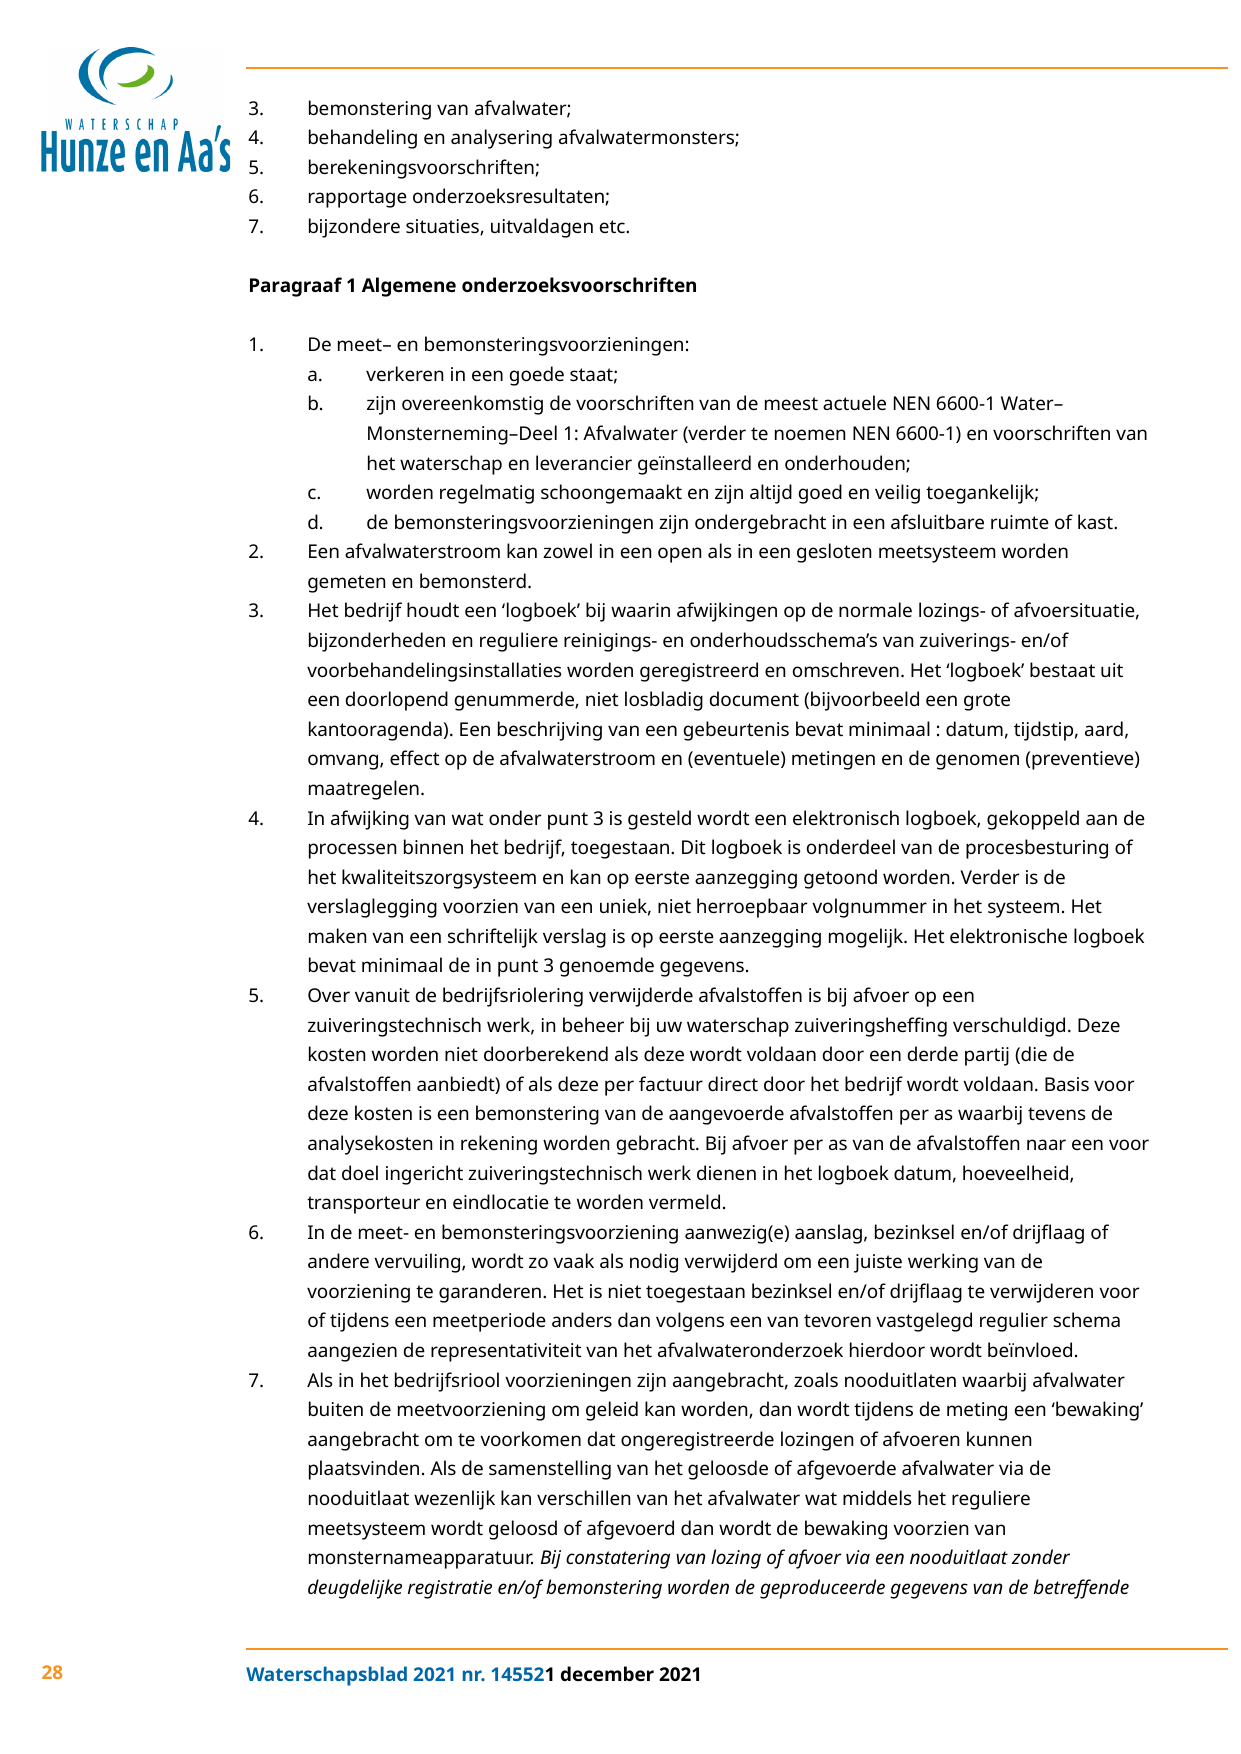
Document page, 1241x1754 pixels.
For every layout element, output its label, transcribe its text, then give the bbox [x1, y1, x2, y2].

list De meet– en bemonsteringsvoorzieningen: [248, 331, 1152, 357]
list behandeling en analysering afvalwatermonsters; [248, 124, 1152, 150]
list worden regelmatig schoongemaakt en zijn altijd goed en veilig toegankelijk; [307, 479, 1152, 505]
picture [183, 163, 191, 172]
list de bemonsteringsvoorzieningen zijn ondergebracht in een afsluitbare ruimte of kast. [307, 509, 1152, 535]
list Het bedrijf houdt een ‘logboek’ bij waarin afwijkingen op de normale lozings- of afvoersituatie, bijzonderheden en reguliere reinigings- en onderhoudsschema’s van zuiverings- en/of voorbehandelingsinstallaties worden geregistreerd en omschreven. Het ‘logboek’ bestaat uit een doorlopend genummerde, niet losbladig document (bijvoorbeeld een grote kantooragenda). Een beschrijving van een gebeurtenis bevat minimaal : datum, tijdstip, aard, omvang, effect op de afvalwaterstroom en (eventuele) metingen en de genomen (preventieve) maatregelen. [248, 598, 1152, 801]
list bemonstering van afvalwater; [248, 95, 1152, 121]
list In de meet- en bemonsteringsvoorziening aanwezig(e) aanslag, bezinksel en/of drijflaag of andere vervuiling, wordt zo vaak als nodig verwijderd om een juiste werking van de voorziening te garanderen. Het is niet toegestaan bezinksel en/of drijflaag te verwijderen voor of tijdens een meetperiode anders dan volgens een van tevoren vastgelegd regulier schema aangezien de representativiteit van het afvalwateronderzoek hierdoor wordt beïnvloed. [248, 1219, 1152, 1363]
list Als in het bedrijfsriool voorzieningen zijn aangebracht, zoals nooduitlaten waarbij afvalwater buiten de meetvoorziening om geleid kan worden, dan wordt tijdens de meting een ‘bewaking’ aangebracht om te voorkomen dat ongeregistreerde lozingen of afvoeren kunnen plaatsvinden. Als de samenstelling van het geloosde of afgevoerde afvalwater via de nooduitlaat wezenlijk kan verschillen van het afvalwater wat middels het reguliere meetsysteem wordt geloosd of afgevoerd dan wordt de bewaking voorzien van monsternameapparatuur. Bij constatering van lozing of afvoer via een nooduitlaat zonder deugdelijke registratie en/of bemonstering worden de geproduceerde gegevens van de betreffende [248, 1367, 1152, 1600]
list In afwijking van wat onder punt 3 is gesteld wordt een elektronisch logboek, gekoppeld aan de processen binnen het bedrijf, toegestaan. Dit logboek is onderdeel van de procesbesturing of het kwaliteitszorgsysteem en kan op eerste aanzegging getoond worden. Verder is de verslaglegging voorzien van een uniek, niet herroepbaar volgnummer in het systeem. Het maken van een schriftelijk verslag is op eerste aanzegging mogelijk. Het elektronische logboek bevat minimaal de in punt 3 genoemde gegevens. [248, 805, 1152, 978]
list zijn overeenkomstig de voorschriften van de meest actuele NEN 6600-1 Water–Monsterneming–Deel 1: Afvalwater (verder te noemen NEN 6600-1) en voorschriften van het waterschap en leverancier geïnstalleerd en onderhouden; [307, 391, 1152, 476]
picture [47, 154, 51, 172]
list Over vanuit de bedrijfsriolering verwijderde afvalstoffen is bij afvoer op een zuiveringstechnisch werk, in beheer bij uw waterschap zuiveringsheffing verschuldigd. Deze kosten worden niet doorberekend als deze wordt voldaan door een derde partij (die de afvalstoffen aanbiedt) of als deze per factuur direct door het bedrijf wordt voldaan. Basis voor deze kosten is een bemonstering van de aangevoerde afvalstoffen per as waarbij tevens de analysekosten in rekening worden gebracht. Bij afvoer per as van de afvalstoffen naar een voor dat doel ingericht zuiveringstechnisch werk dienen in het logboek datum, hoeveelheid, transporteur en eindlocatie te worden vermeld. [248, 982, 1152, 1215]
list Een afvalwaterstroom kan zowel in een open als in een gesloten meetsysteem worden gemeten en bemonsterd. [248, 538, 1152, 594]
picture [41, 47, 231, 172]
list bijzondere situaties, uitvaldagen etc. [248, 213, 1152, 239]
list rapportage onderzoeksresultaten; [248, 183, 1152, 209]
list berekeningsvoorschriften; [248, 154, 1152, 180]
picture [226, 145, 231, 156]
list verkeren in een goede staat; [307, 361, 1152, 387]
text Paragraaf 1 Algemene onderzoeksvoorschriften [248, 272, 1152, 298]
